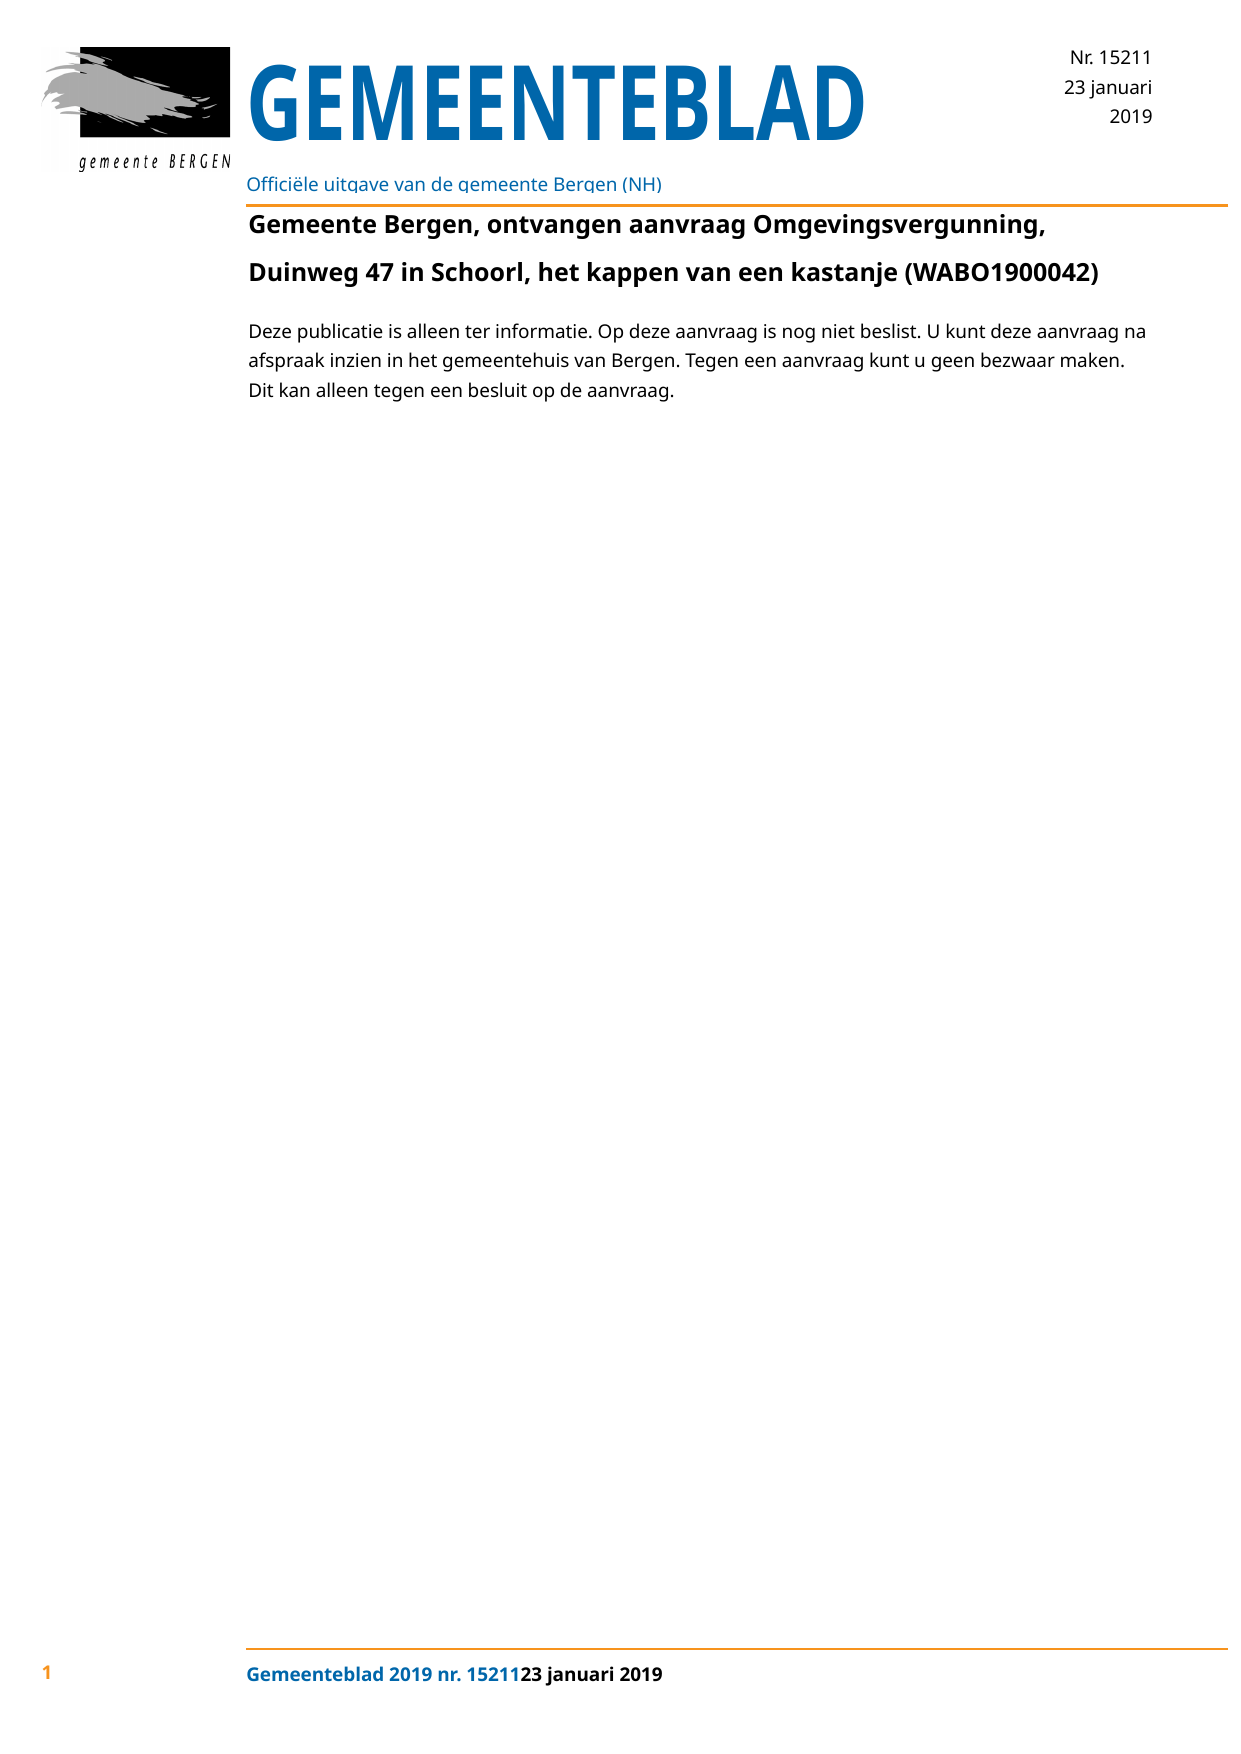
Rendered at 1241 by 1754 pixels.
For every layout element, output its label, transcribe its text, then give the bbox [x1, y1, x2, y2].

text Gemeente Bergen, ontvangen aanvraag Omgevingsvergunning, Duinweg 47 in Schoorl, het kappen van een kastanje (WABO1900042) [248, 207, 1152, 288]
text Deze publicatie is alleen ter informatie. Op deze aanvraag is nog niet beslist. U kunt deze aanvraag na afspraak inzien in het gemeentehuis van Bergen. Tegen een aanvraag kunt u geen bezwaar maken. Dit kan alleen tegen een besluit op de aanvraag. [248, 318, 1152, 403]
picture [41, 47, 231, 172]
